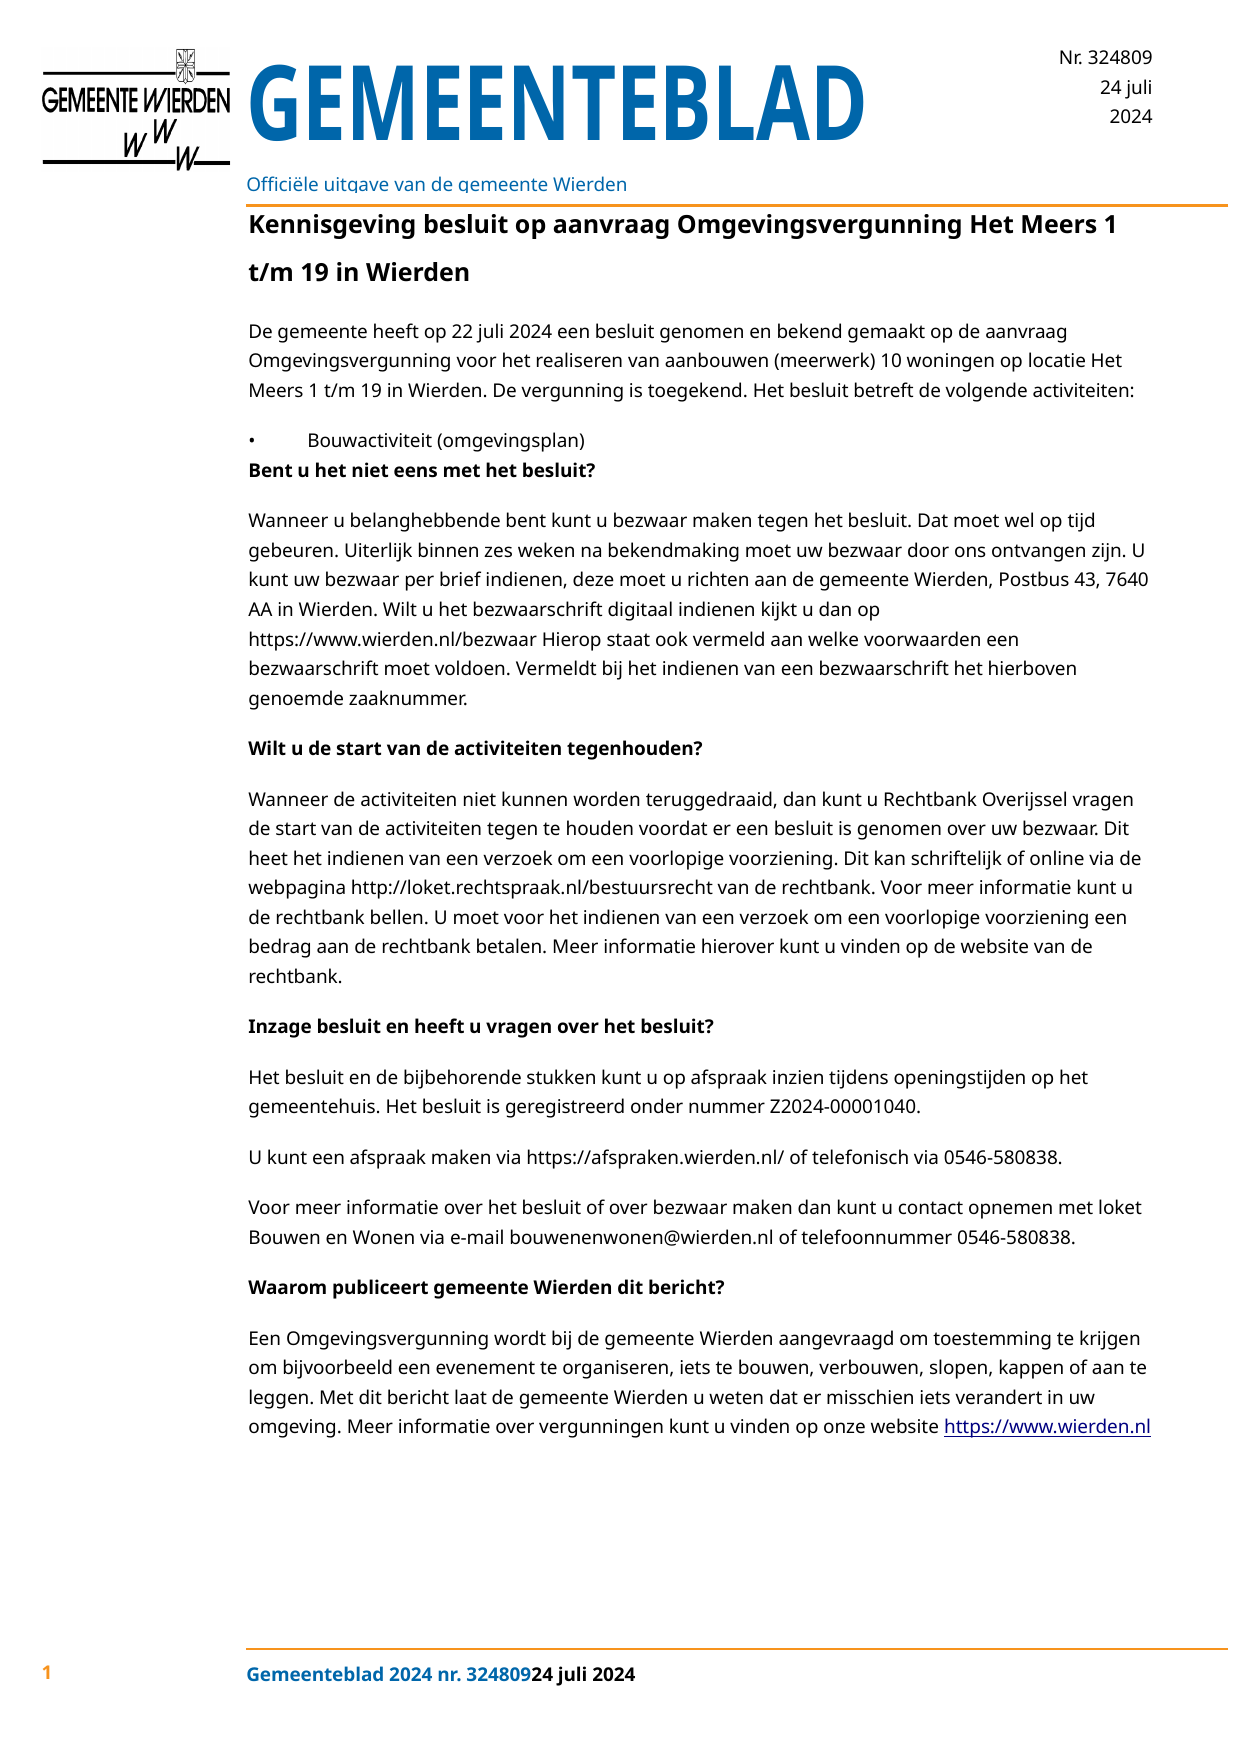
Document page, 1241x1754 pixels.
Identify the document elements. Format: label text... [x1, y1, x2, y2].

text De gemeente heeft op 22 juli 2024 een besluit genomen en bekend gemaakt op de aanvraag Omgevingsvergunning voor het realiseren van aanbouwen (meerwerk) 10 woningen op locatie Het Meers 1 t/m 19 in Wierden. De vergunning is toegekend. Het besluit betreft de volgende activiteiten: [248, 318, 1152, 403]
text U kunt een afspraak maken via https://afspraken.wierden.nl/ of telefonisch via 0546-580838. [248, 1144, 1152, 1170]
text Kennisgeving besluit op aanvraag Omgevingsvergunning Het Meers 1 t/m 19 in Wierden [248, 207, 1152, 288]
text Voor meer informatie over het besluit of over bezwaar maken dan kunt u contact opnemen met loket Bouwen en Wonen via e-mail bouwenenwonen@wierden.nl of telefoonnummer 0546-580838. [248, 1194, 1152, 1250]
picture [41, 47, 231, 172]
list Bouwactiviteit (omgevingsplan) [248, 427, 1152, 453]
text Het besluit en de bijbehorende stukken kunt u op afspraak inzien tijdens openingstijden op het gemeentehuis. Het besluit is geregistreerd onder nummer Z2024-00001040. [248, 1064, 1152, 1119]
text Wanneer de activiteiten niet kunnen worden teruggedraaid, dan kunt u Rechtbank Overijssel vragen de start van de activiteiten tegen te houden voordat er een besluit is genomen over uw bezwaar. Dit heet het indienen van een verzoek om een voorlopige voorziening. Dit kan schriftelijk of online via de webpagina http://loket.rechtspraak.nl/bestuursrecht van de rechtbank. Voor meer informatie kunt u de rechtbank bellen. U moet voor het indienen van een verzoek om een voorlopige voorziening een bedrag aan de rechtbank betalen. Meer informatie hierover kunt u vinden op de website van de rechtbank. [248, 786, 1152, 989]
text Een Omgevingsvergunning wordt bij de gemeente Wierden aangevraagd om toestemming te krijgen om bijvoorbeeld een evenement te organiseren, iets te bouwen, verbouwen, slopen, kappen of aan te leggen. Met dit bericht laat de gemeente Wierden u weten dat er misschien iets verandert in uw omgeving. Meer informatie over vergunningen kunt u vinden op onze website https://www.wierden.nl [248, 1325, 1152, 1439]
text Wilt u de start van de activiteiten tegenhouden? [248, 735, 1152, 761]
text Wanneer u belanghebbende bent kunt u bezwaar maken tegen het besluit. Dat moet wel op tijd gebeuren. Uiterlijk binnen zes weken na bekendmaking moet uw bezwaar door ons ontvangen zijn. U kunt uw bezwaar per brief indienen, deze moet u richten aan de gemeente Wierden, Postbus 43, 7640 AA in Wierden. Wilt u het bezwaarschrift digitaal indienen kijkt u dan op https://www.wierden.nl/bezwaar Hierop staat ook vermeld aan welke voorwaarden een bezwaarschrift moet voldoen. Vermeldt bij het indienen van een bezwaarschrift het hierboven genoemde zaaknummer. [248, 507, 1152, 711]
text Bent u het niet eens met het besluit? [248, 457, 1152, 483]
text Inzage besluit en heeft u vragen over het besluit? [248, 1014, 1152, 1039]
text Waarom publiceert gemeente Wierden dit bericht? [248, 1274, 1152, 1300]
